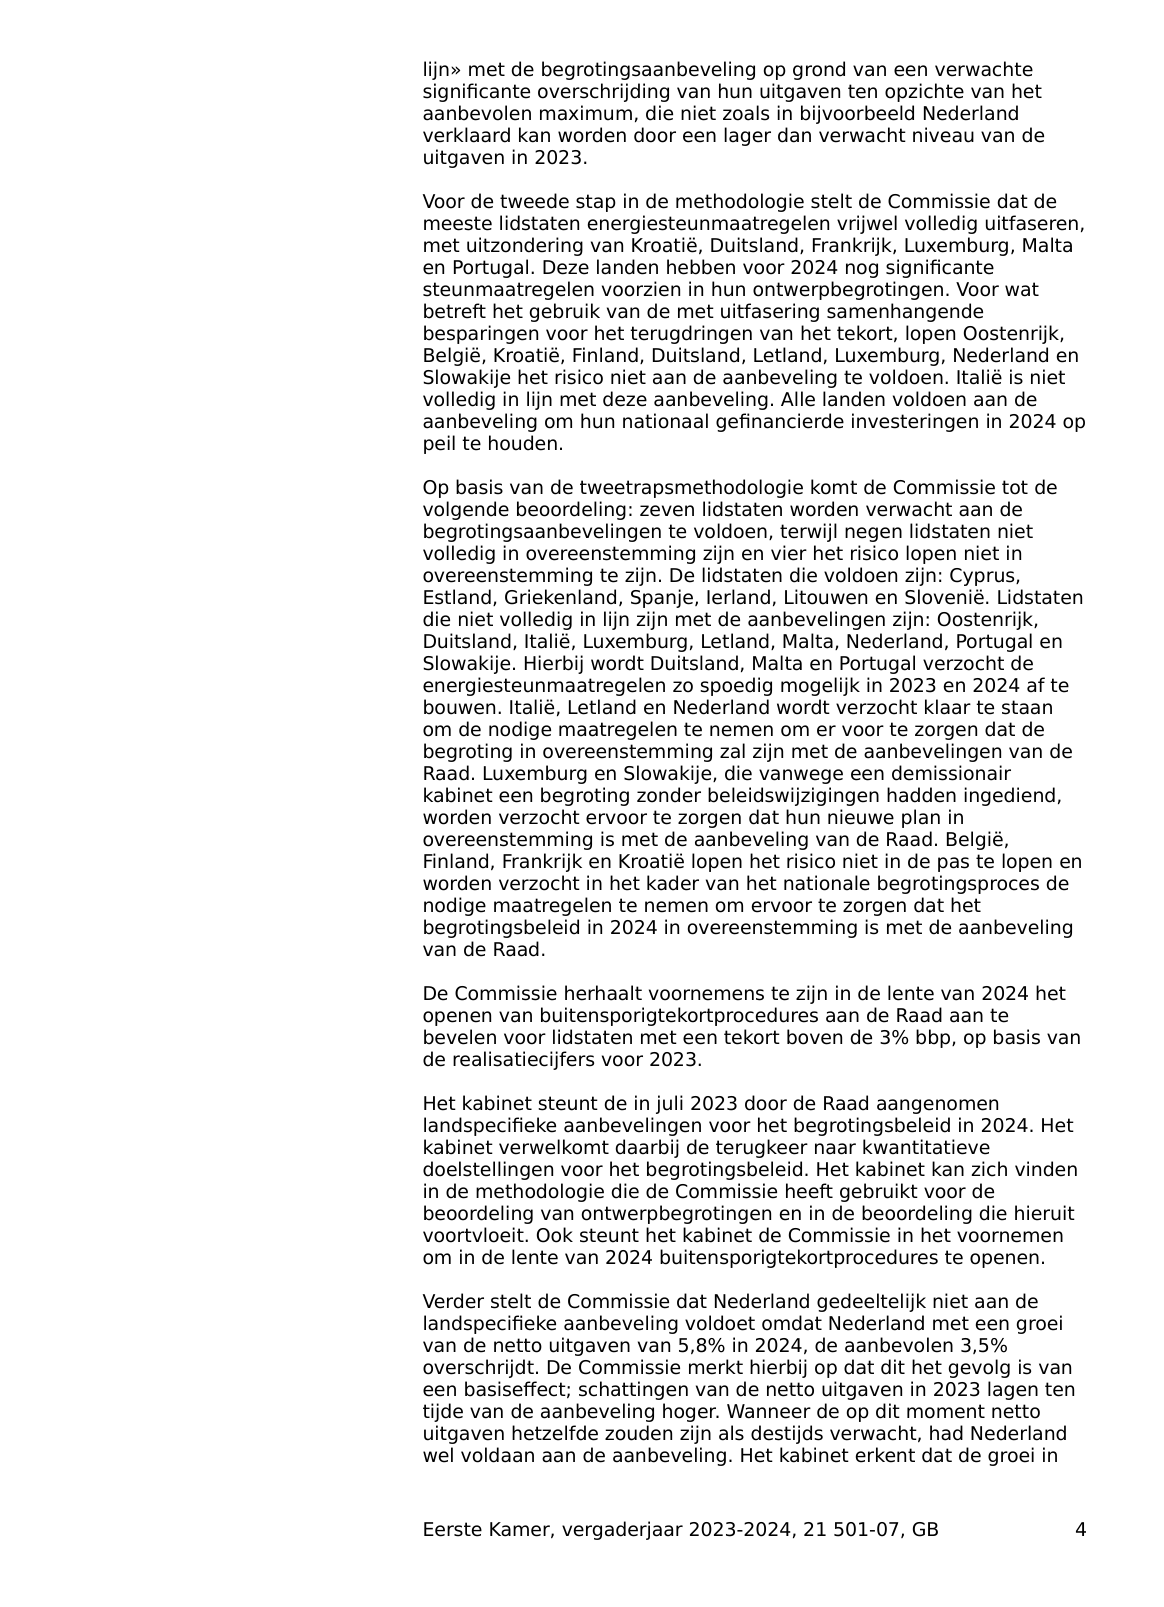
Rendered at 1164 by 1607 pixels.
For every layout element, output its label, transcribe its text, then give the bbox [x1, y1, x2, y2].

text De Commissie herhaalt voornemens te zijn in de lente van 2024 het openen van buitensporigtekortprocedures aan de Raad aan te bevelen voor lidstaten met een tekort boven de 3% bbp, op basis van de realisatiecijfers voor 2023. [422, 983, 1087, 1071]
text Verder stelt de Commissie dat Nederland gedeeltelijk niet aan de landspecifieke aanbeveling voldoet omdat Nederland met een groei van de netto uitgaven van 5,8% in 2024, de aanbevolen 3,5% overschrijdt. De Commissie merkt hierbij op dat dit het gevolg is van een basiseffect; schattingen van de netto uitgaven in 2023 lagen ten tijde van de aanbeveling hoger. Wanneer de op dit moment netto uitgaven hetzelfde zouden zijn als destijds verwacht, had Nederland wel voldaan aan de aanbeveling. Het kabinet erkent dat de groei in [422, 1291, 1087, 1467]
text Op basis van de tweetrapsmethodologie komt de Commissie tot de volgende beoordeling: zeven lidstaten worden verwacht aan de begrotingsaanbevelingen te voldoen, terwijl negen lidstaten niet volledig in overeenstemming zijn en vier het risico lopen niet in overeenstemming te zijn. De lidstaten die voldoen zijn: Cyprus, Estland, Griekenland, Spanje, Ierland, Litouwen en Slovenië. Lidstaten die niet volledig in lijn zijn met de aanbevelingen zijn: Oostenrijk, Duitsland, Italië, Luxemburg, Letland, Malta, Nederland, Portugal en Slowakije. Hierbij wordt Duitsland, Malta en Portugal verzocht de energiesteunmaatregelen zo spoedig mogelijk in 2023 en 2024 af te bouwen. Italië, Letland en Nederland wordt verzocht klaar te staan om de nodige maatregelen te nemen om er voor te zorgen dat de begroting in overeenstemming zal zijn met de aanbevelingen van de Raad. Luxemburg en Slowakije, die vanwege een demissionair kabinet een begroting zonder beleidswijzigingen hadden ingediend, worden verzocht ervoor te zorgen dat hun nieuwe plan in overeenstemming is met de aanbeveling van de Raad. België, Finland, Frankrijk en Kroatië lopen het risico niet in de pas te lopen en worden verzocht in het kader van het nationale begrotingsproces de nodige maatregelen te nemen om ervoor te zorgen dat het begrotingsbeleid in 2024 in overeenstemming is met de aanbeveling van de Raad. [422, 477, 1087, 961]
text lijn» met de begrotingsaanbeveling op grond van een verwachte significante overschrijding van hun uitgaven ten opzichte van het aanbevolen maximum, die niet zoals in bijvoorbeeld Nederland verklaard kan worden door een lager dan verwacht niveau van de uitgaven in 2023. [422, 59, 1087, 169]
text Het kabinet steunt de in juli 2023 door de Raad aangenomen landspecifieke aanbevelingen voor het begrotingsbeleid in 2024. Het kabinet verwelkomt daarbij de terugkeer naar kwantitatieve doelstellingen voor het begrotingsbeleid. Het kabinet kan zich vinden in de methodologie die de Commissie heeft gebruikt voor de beoordeling van ontwerpbegrotingen en in de beoordeling die hieruit voortvloeit. Ook steunt het kabinet de Commissie in het voornemen om in de lente van 2024 buitensporigtekortprocedures te openen. [422, 1093, 1087, 1269]
text Voor de tweede stap in de methodologie stelt de Commissie dat de meeste lidstaten energiesteunmaatregelen vrijwel volledig uitfaseren, met uitzondering van Kroatië, Duitsland, Frankrijk, Luxemburg, Malta en Portugal. Deze landen hebben voor 2024 nog significante steunmaatregelen voorzien in hun ontwerpbegrotingen. Voor wat betreft het gebruik van de met uitfasering samenhangende besparingen voor het terugdringen van het tekort, lopen Oostenrijk, België, Kroatië, Finland, Duitsland, Letland, Luxemburg, Nederland en Slowakije het risico niet aan de aanbeveling te voldoen. Italië is niet volledig in lijn met deze aanbeveling. Alle landen voldoen aan de aanbeveling om hun nationaal gefinancierde investeringen in 2024 op peil te houden. [422, 191, 1087, 455]
